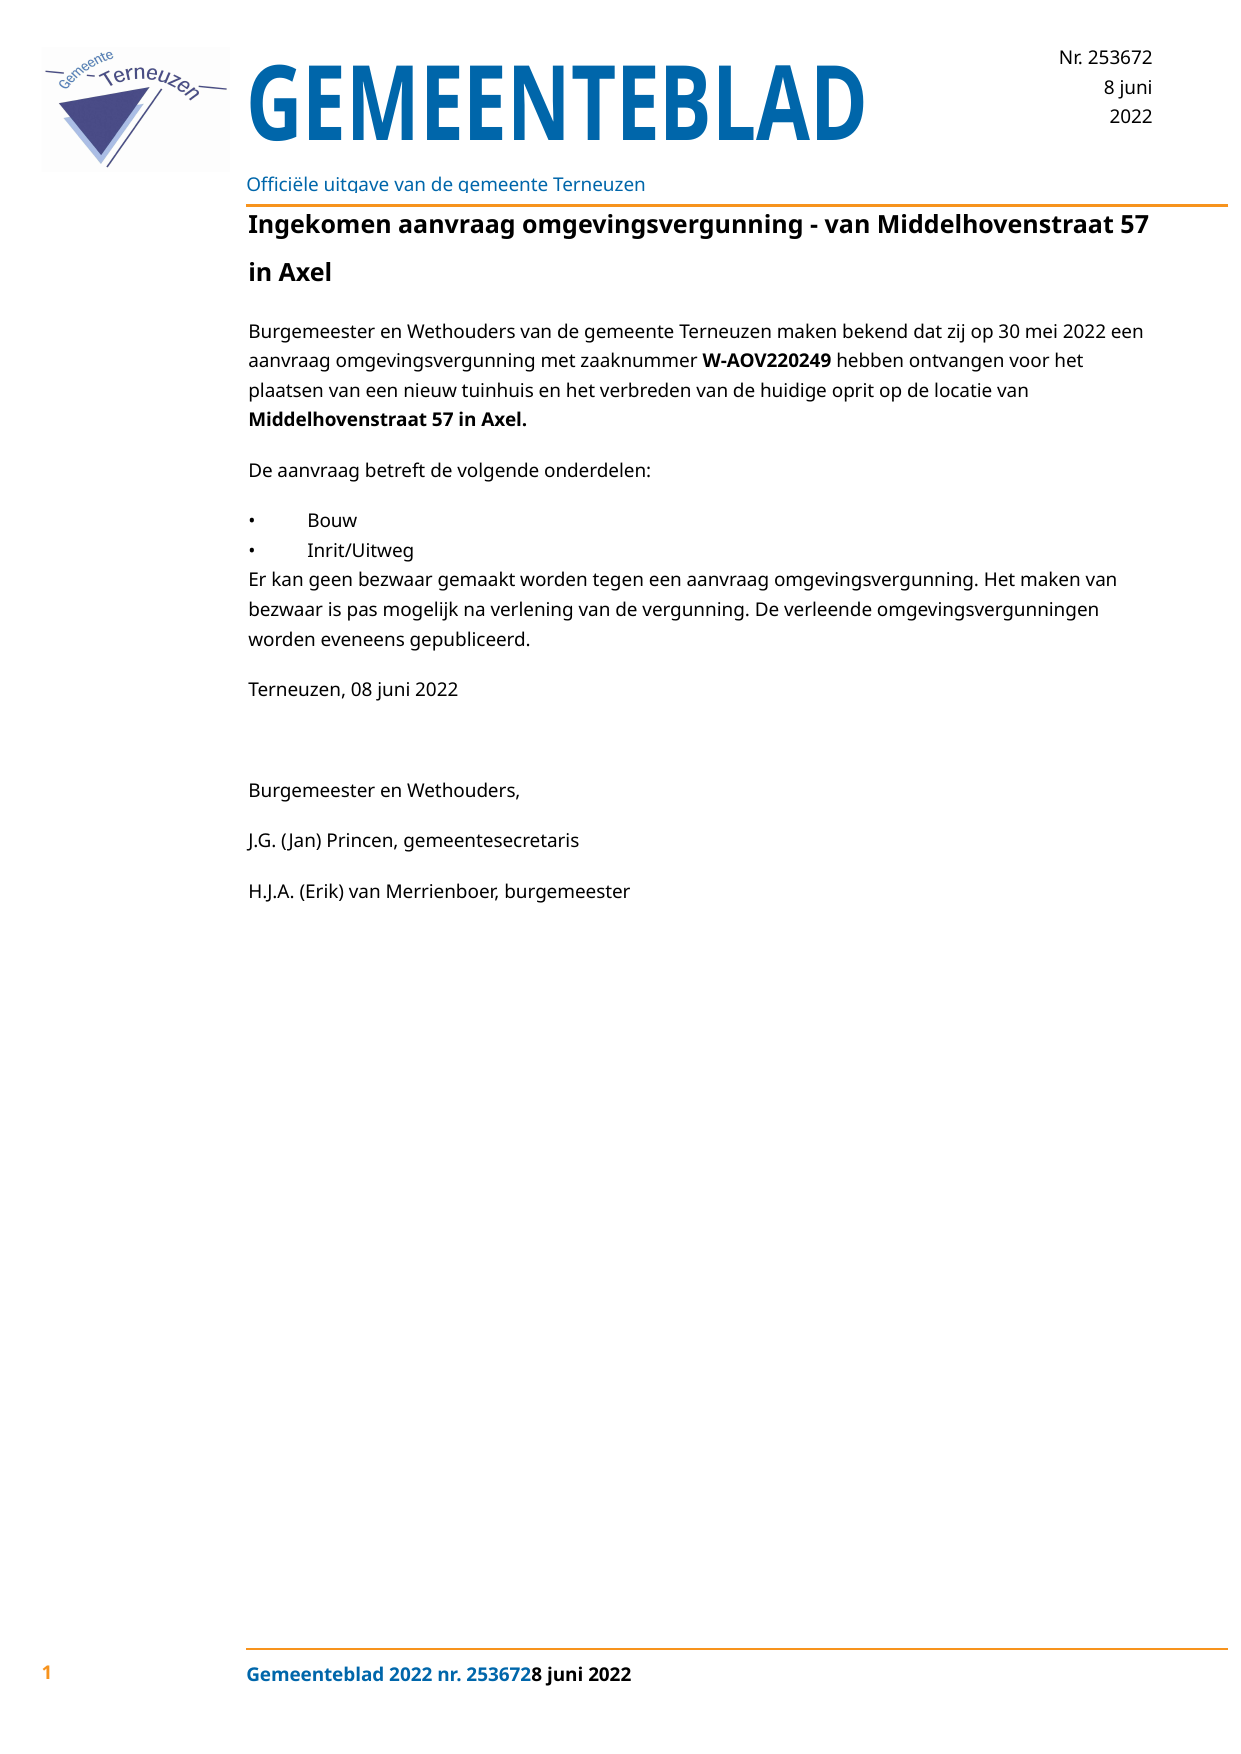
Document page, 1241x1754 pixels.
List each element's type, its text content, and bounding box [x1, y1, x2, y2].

list Inrit/Uitweg [248, 537, 1152, 563]
text Ingekomen aanvraag omgevingsvergunning - van Middelhovenstraat 57 in Axel [248, 207, 1152, 288]
text H.J.A. (Erik) van Merrienboer, burgemeester [248, 878, 1152, 904]
text De aanvraag betreft de volgende onderdelen: [248, 457, 1152, 483]
picture [41, 47, 231, 172]
text Terneuzen, 08 juni 2022 [248, 676, 1152, 702]
list Bouw [248, 507, 1152, 533]
text Burgemeester en Wethouders van de gemeente Terneuzen maken bekend dat zij op 30 mei 2022 een aanvraag omgevingsvergunning met zaaknummer W-AOV220249 hebben ontvangen voor het plaatsen van een nieuw tuinhuis en het verbreden van de huidige oprit op de locatie van Middelhovenstraat 57 in Axel. [248, 318, 1152, 432]
text Er kan geen bezwaar gemaakt worden tegen een aanvraag omgevingsvergunning. Het maken van bezwaar is pas mogelijk na verlening van de vergunning. De verleende omgevingsvergunningen worden eveneens gepubliceerd. [248, 567, 1152, 652]
text Burgemeester en Wethouders, [248, 777, 1152, 803]
text J.G. (Jan) Princen, gemeentesecretaris [248, 827, 1152, 853]
